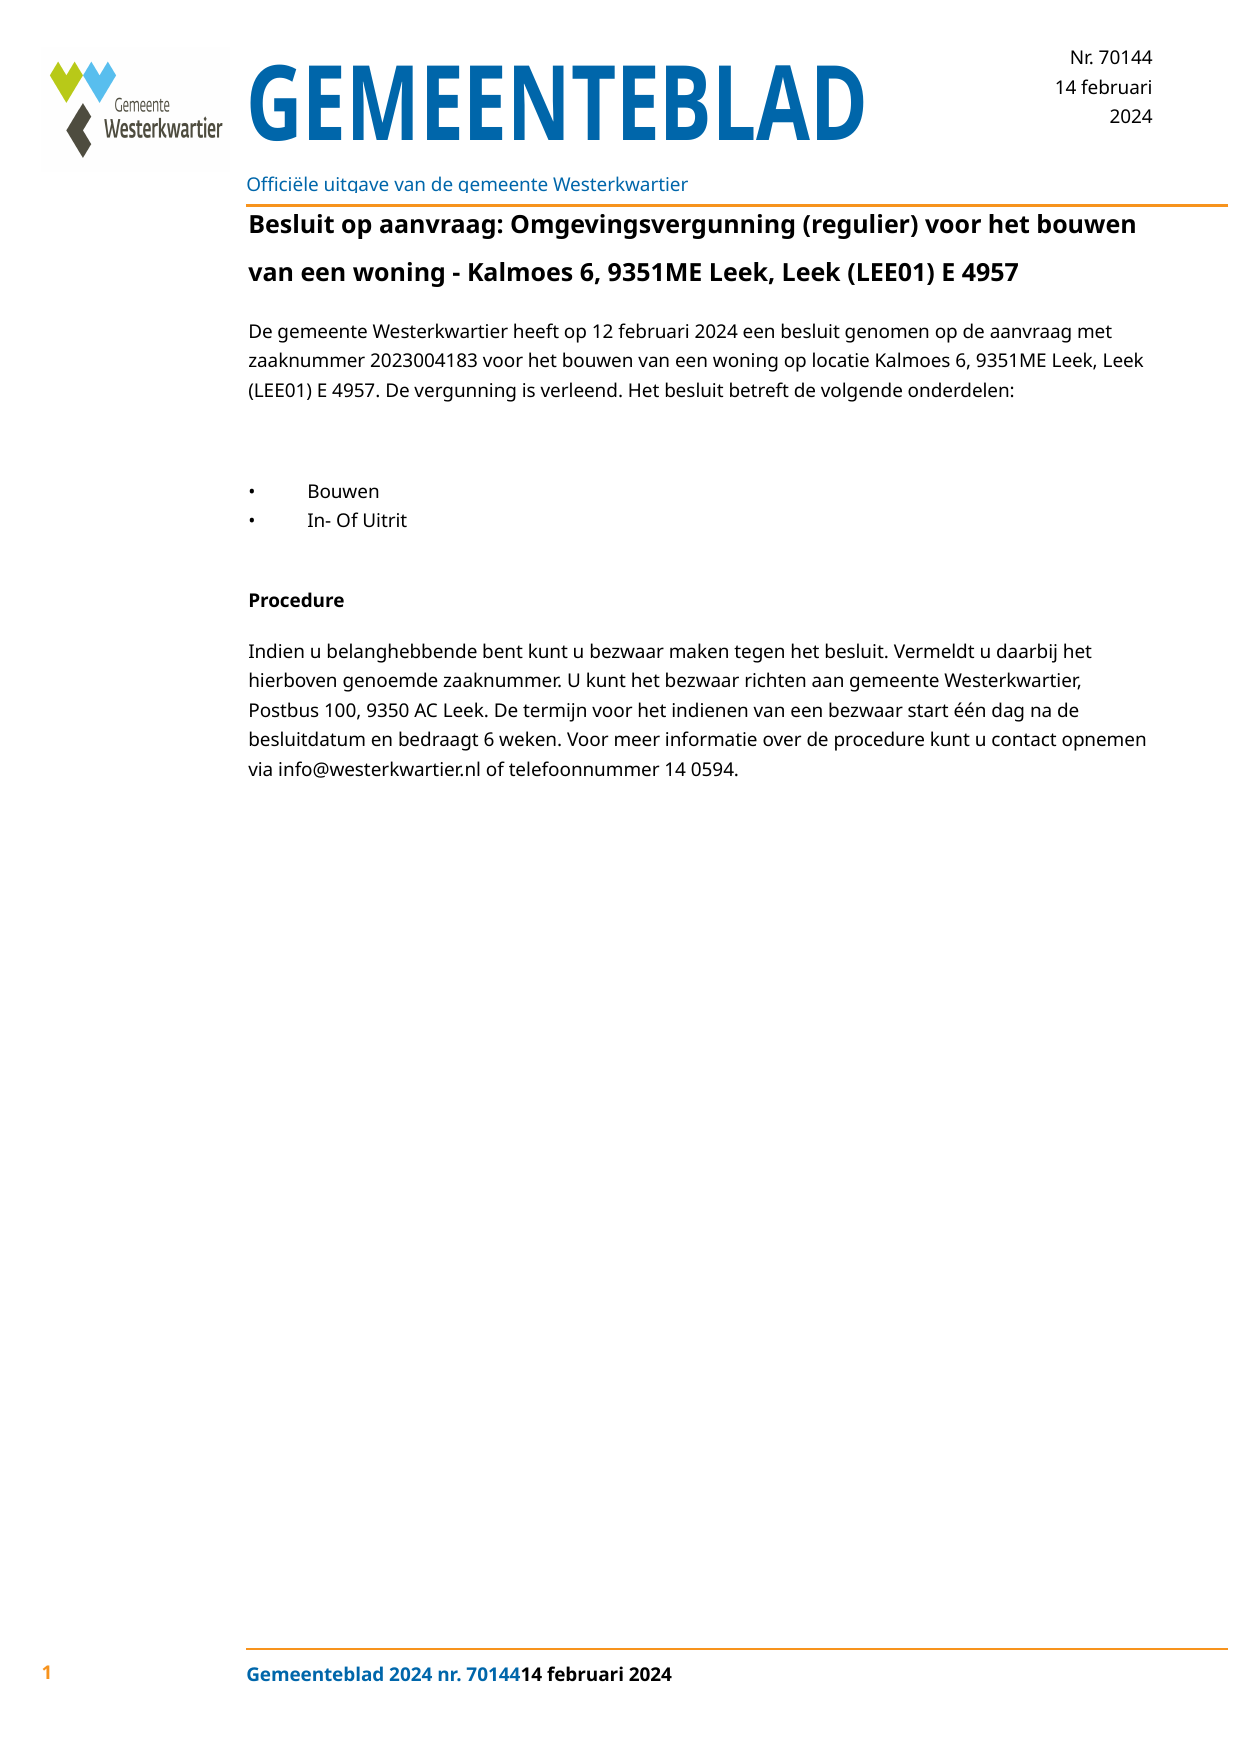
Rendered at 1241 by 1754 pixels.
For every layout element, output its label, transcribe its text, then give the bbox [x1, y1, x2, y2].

list In- Of Uitrit [248, 507, 1152, 533]
text De gemeente Westerkwartier heeft op 12 februari 2024 een besluit genomen op de aanvraag met zaaknummer 2023004183 voor het bouwen van een woning op locatie Kalmoes 6, 9351ME Leek, Leek (LEE01) E 4957. De vergunning is verleend. Het besluit betreft de volgende onderdelen: [248, 318, 1152, 403]
text Besluit op aanvraag: Omgevingsvergunning (regulier) voor het bouwen van een woning - Kalmoes 6, 9351ME Leek, Leek (LEE01) E 4957 [248, 207, 1152, 288]
text Indien u belanghebbende bent kunt u bezwaar maken tegen het besluit. Vermeldt u daarbij het hierboven genoemde zaaknummer. U kunt het bezwaar richten aan gemeente Westerkwartier, Postbus 100, 9350 AC Leek. De termijn voor het indienen van een bezwaar start één dag na de besluitdatum en bedraagt 6 weken. Voor meer informatie over de procedure kunt u contact opnemen via info@westerkwartier.nl of telefoonnummer 14 0594. [248, 638, 1152, 782]
text Procedure [248, 587, 1152, 613]
picture [41, 47, 231, 172]
list Bouwen [248, 478, 1152, 504]
